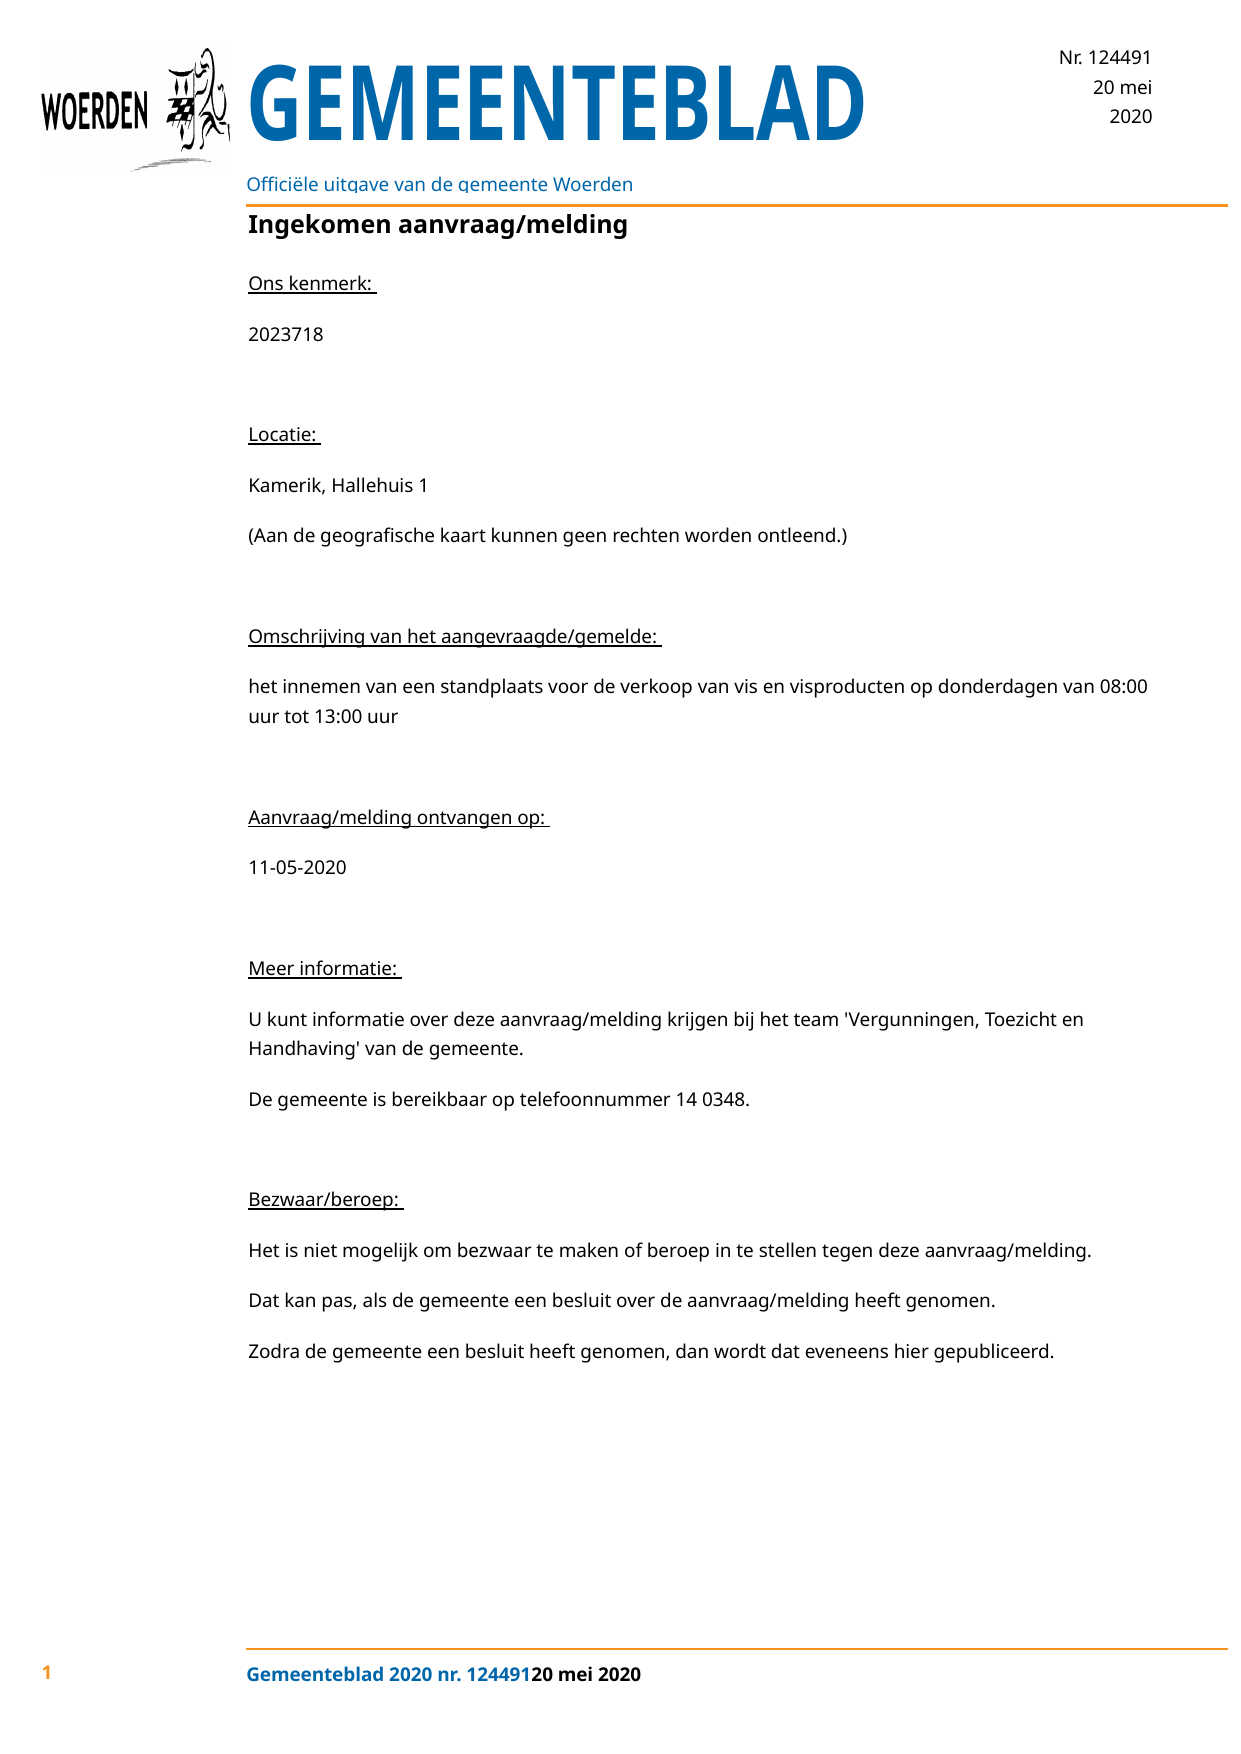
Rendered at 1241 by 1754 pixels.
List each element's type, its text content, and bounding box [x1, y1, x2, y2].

text 11-05-2020 [248, 854, 1152, 880]
text 2023718 [248, 321, 1152, 346]
text het innemen van een standplaats voor de verkoop van vis en visproducten op donderdagen van 08:00 uur tot 13:00 uur [248, 674, 1152, 729]
text Dat kan pas, als de gemeente een besluit over de aanvraag/melding heeft genomen. [248, 1287, 1152, 1313]
text Zodra de gemeente een besluit heeft genomen, dan wordt dat eveneens hier gepubliceerd. [248, 1338, 1152, 1363]
text Ingekomen aanvraag/melding [248, 207, 1152, 241]
text Aanvraag/melding ontvangen op: [248, 804, 1152, 830]
text Locatie: [248, 422, 1152, 447]
text De gemeente is bereikbaar op telefoonnummer 14 0348. [248, 1086, 1152, 1111]
text Bezwaar/beroep: [248, 1187, 1152, 1212]
text Het is niet mogelijk om bezwaar te maken of beroep in te stellen tegen deze aanvraag/melding. [248, 1237, 1152, 1263]
text Kamerik, Hallehuis 1 [248, 472, 1152, 498]
picture [41, 47, 231, 172]
text Ons kenmerk: [248, 270, 1152, 296]
text Omschrijving van het aangevraagde/gemelde: [248, 623, 1152, 649]
text (Aan de geografische kaart kunnen geen rechten worden ontleend.) [248, 522, 1152, 548]
text Meer informatie: [248, 955, 1152, 981]
text U kunt informatie over deze aanvraag/melding krijgen bij het team 'Vergunningen, Toezicht en Handhaving' van de gemeente. [248, 1006, 1152, 1061]
